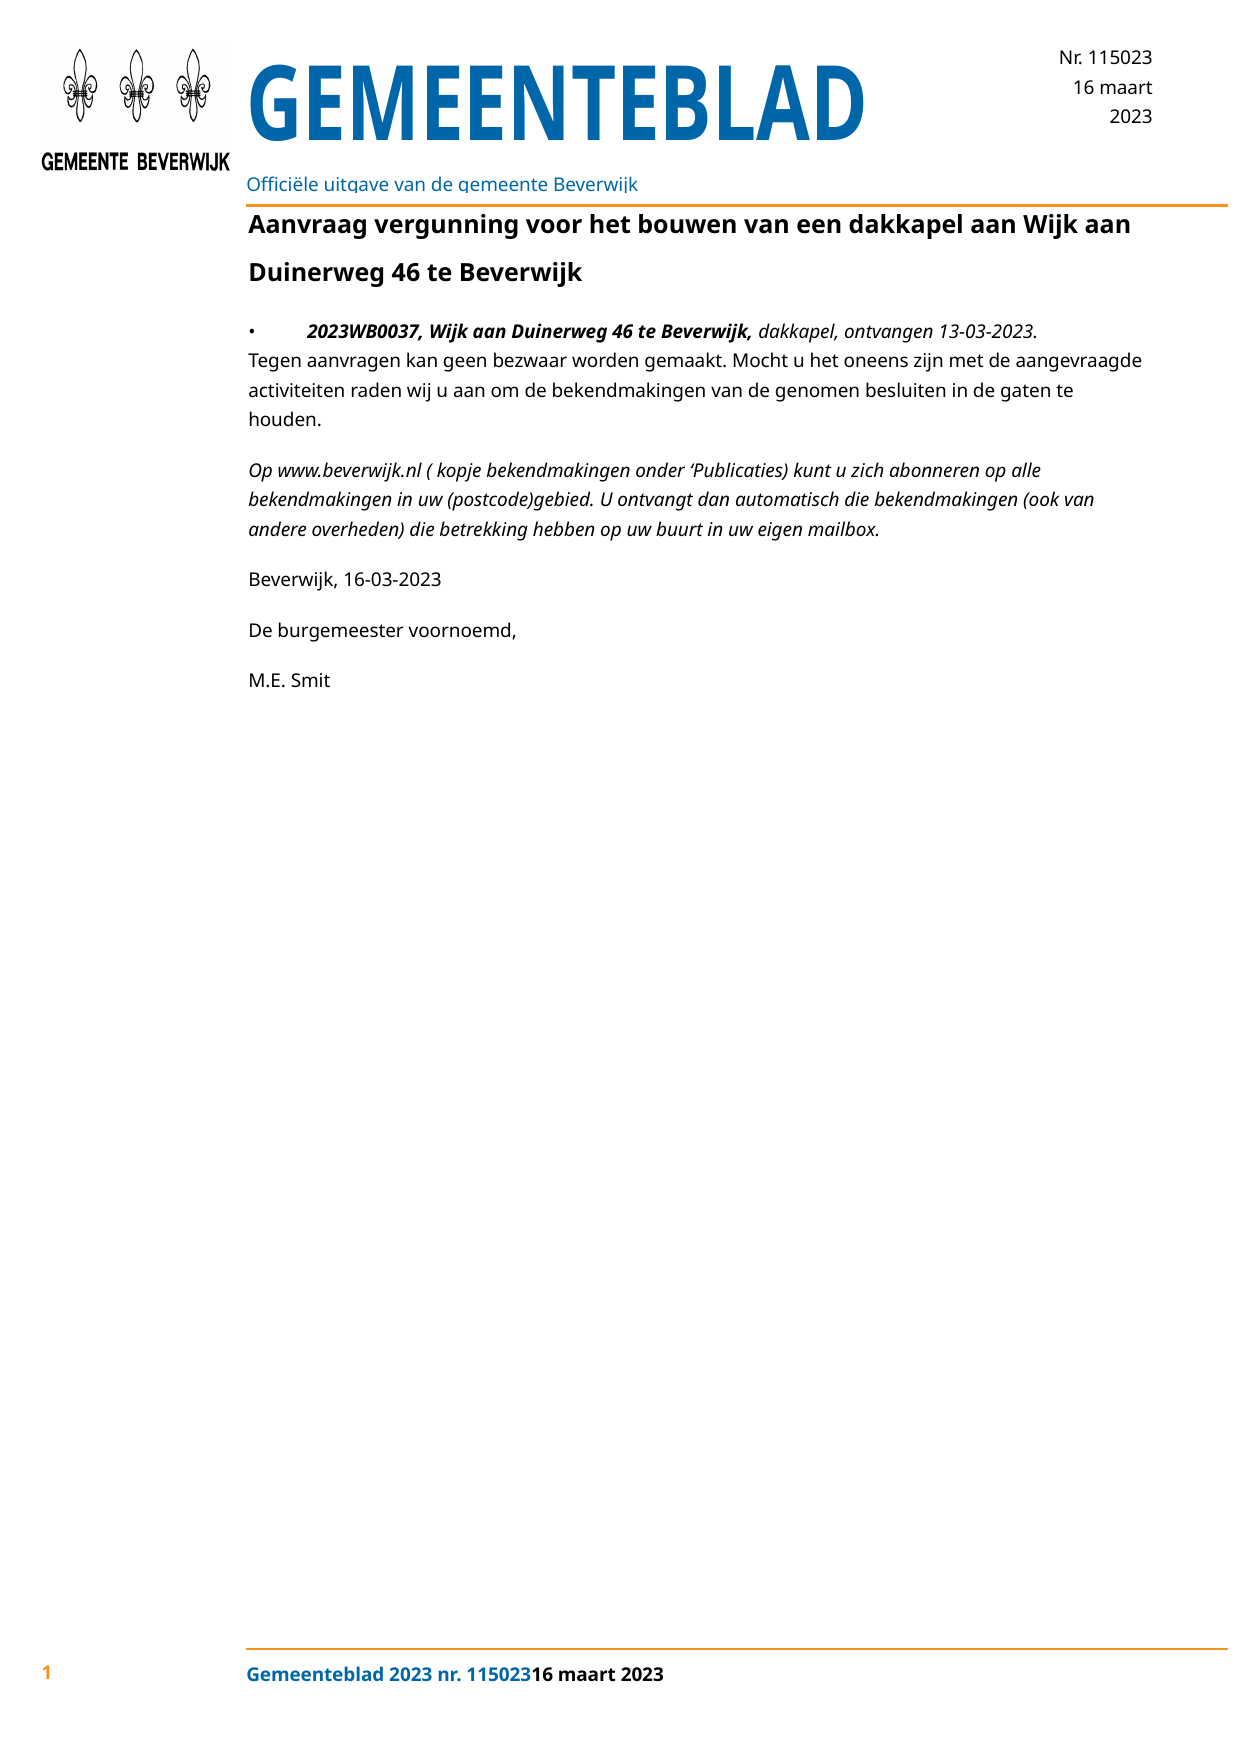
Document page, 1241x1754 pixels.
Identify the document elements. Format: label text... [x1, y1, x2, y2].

text De burgemeester voornoemd, [248, 617, 1152, 643]
text Aanvraag vergunning voor het bouwen van een dakkapel aan Wijk aan Duinerweg 46 te Beverwijk [248, 207, 1152, 288]
picture [41, 47, 231, 172]
list 2023WB0037, Wijk aan Duinerweg 46 te Beverwijk, dakkapel, ontvangen 13-03-2023. [248, 318, 1152, 344]
text Tegen aanvragen kan geen bezwaar worden gemaakt. Mocht u het oneens zijn met de aangevraagde activiteiten raden wij u aan om de bekendmakingen van de genomen besluiten in de gaten te houden. [248, 347, 1152, 432]
text M.E. Smit [248, 667, 1152, 693]
text Beverwijk, 16-03-2023 [248, 567, 1152, 592]
text Op www.beverwijk.nl ( kopje bekendmakingen onder ‘Publicaties) kunt u zich abonneren op alle bekendmakingen in uw (postcode)gebied. U ontvangt dan automatisch die bekendmakingen (ook van andere overheden) die betrekking hebben op uw buurt in uw eigen mailbox. [248, 457, 1152, 542]
